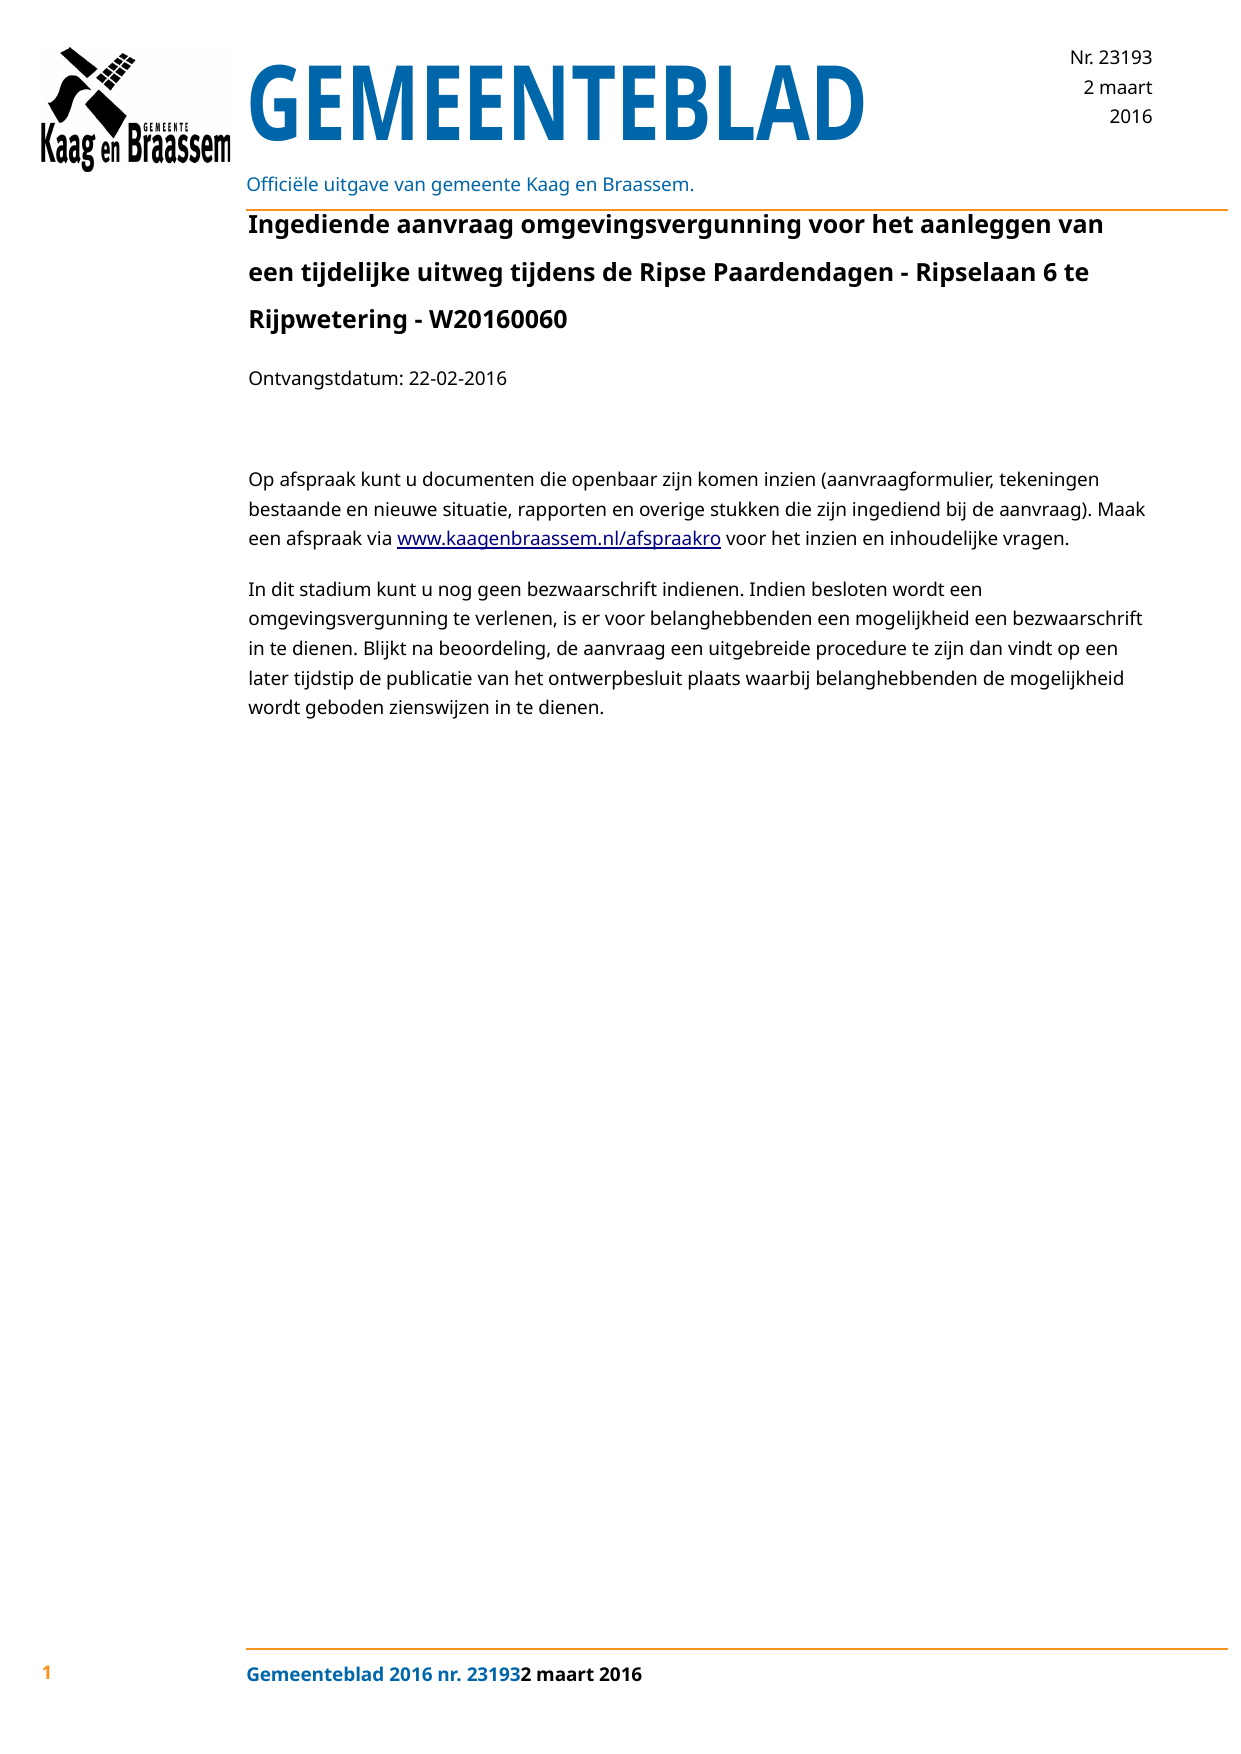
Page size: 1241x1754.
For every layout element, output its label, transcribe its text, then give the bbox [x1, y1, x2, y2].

text Ontvangstdatum: 22-02-2016 [248, 366, 1152, 391]
text In dit stadium kunt u nog geen bezwaarschrift indienen. Indien besloten wordt een omgevingsvergunning te verlenen, is er voor belanghebbenden een mogelijkheid een bezwaarschrift in te dienen. Blijkt na beoordeling, de aanvraag een uitgebreide procedure te zijn dan vindt op een later tijdstip de publicatie van het ontwerpbesluit plaats waarbij belanghebbenden de mogelijkheid wordt geboden zienswijzen in te dienen. [248, 576, 1152, 720]
text Ingediende aanvraag omgevingsvergunning voor het aanleggen van een tijdelijke uitweg tijdens de Ripse Paardendagen - Ripselaan 6 te Rijpwetering - W20160060 [248, 211, 1152, 336]
picture [41, 47, 231, 172]
text Op afspraak kunt u documenten die openbaar zijn komen inzien (aanvraagformulier, tekeningen bestaande en nieuwe situatie, rapporten en overige stukken die zijn ingediend bij de aanvraag). Maak een afspraak via www.kaagenbraassem.nl/afspraakro voor het inzien en inhoudelijke vragen. [248, 466, 1152, 551]
